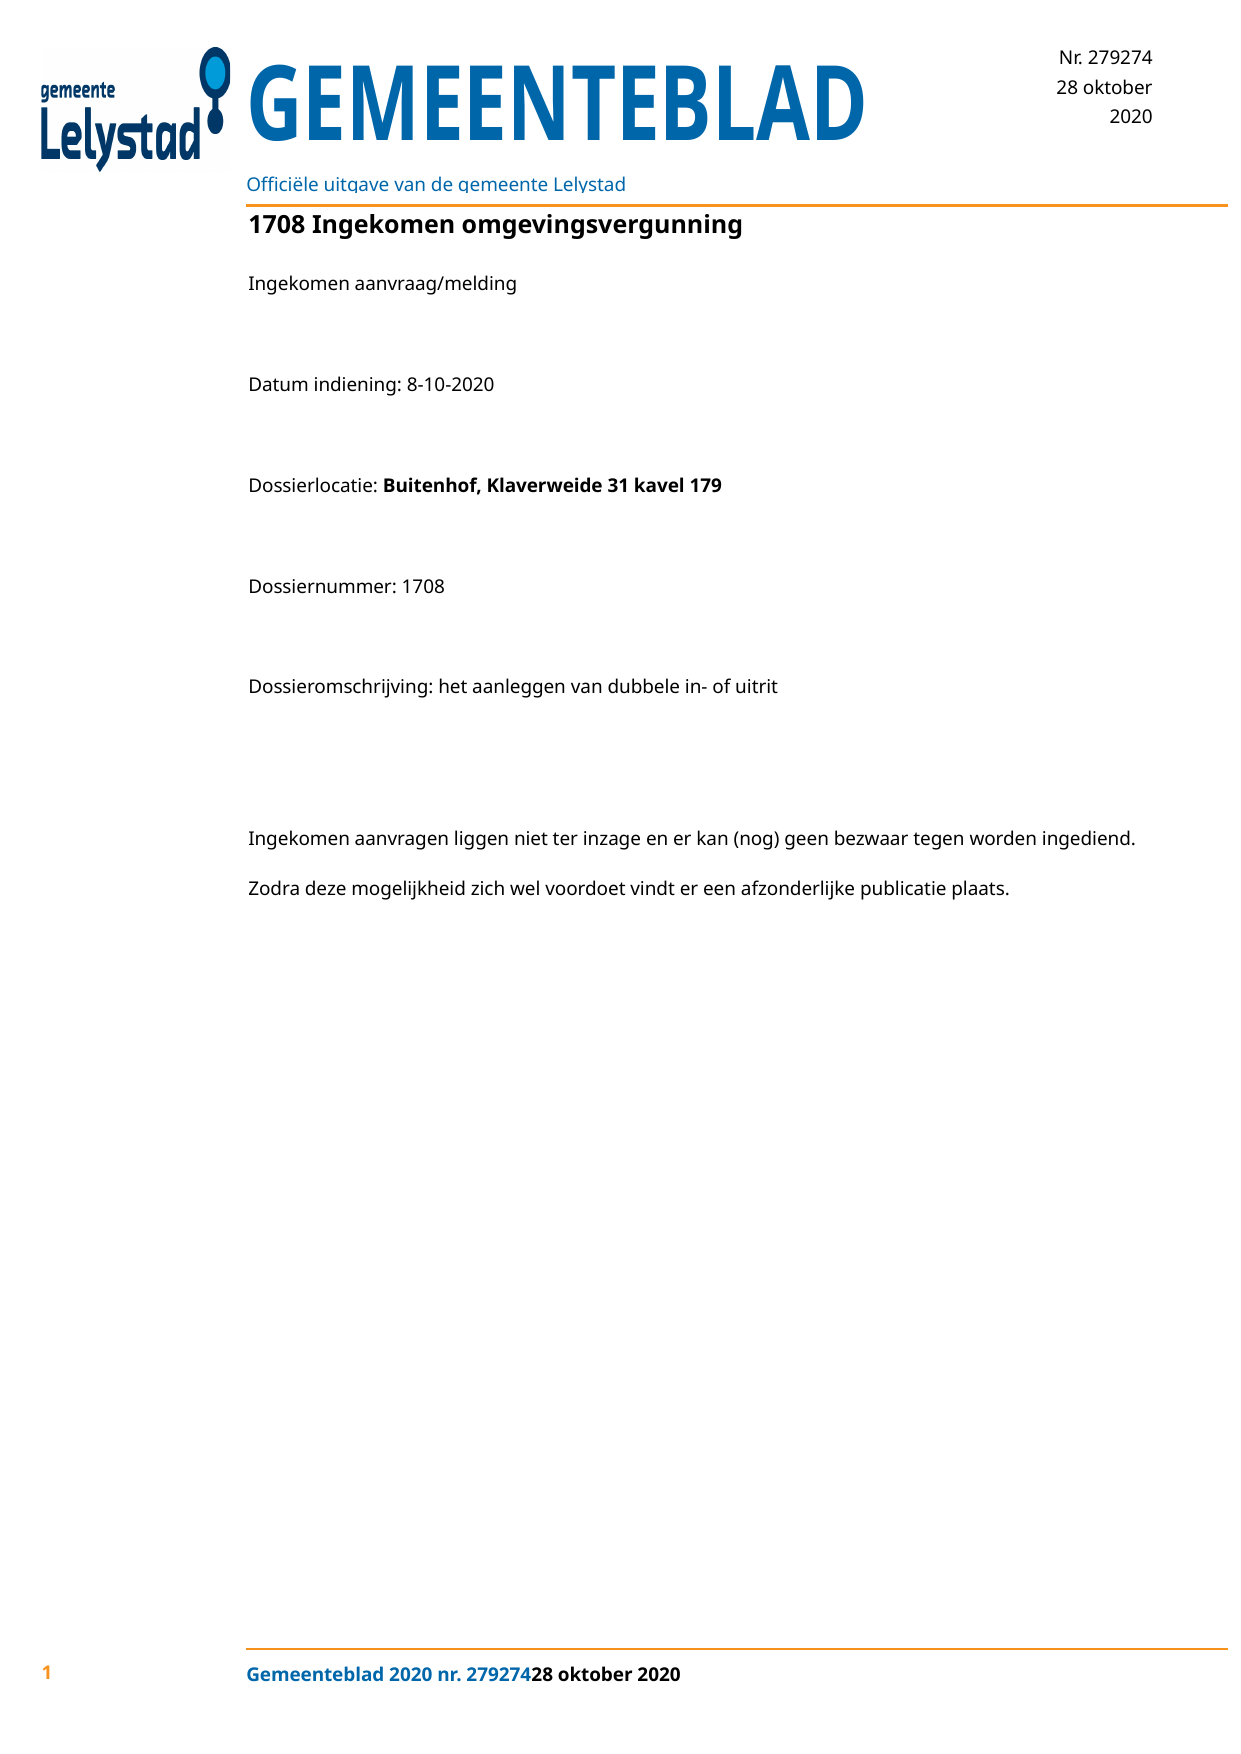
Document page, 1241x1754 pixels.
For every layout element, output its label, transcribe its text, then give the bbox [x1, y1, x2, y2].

text Dossierlocatie: Buitenhof, Klaverweide 31 kavel 179 [248, 472, 1152, 498]
text Zodra deze mogelijkheid zich wel voordoet vindt er een afzonderlijke publicatie plaats. [248, 875, 1152, 901]
text Datum indiening: 8-10-2020 [248, 371, 1152, 397]
text Dossiernummer: 1708 [248, 573, 1152, 598]
text 1708 Ingekomen omgevingsvergunning [248, 207, 1152, 241]
text Ingekomen aanvragen liggen niet ter inzage en er kan (nog) geen bezwaar tegen worden ingediend. [248, 825, 1152, 851]
picture [41, 47, 231, 172]
text Ingekomen aanvraag/melding [248, 270, 1152, 296]
text Dossieromschrijving: het aanleggen van dubbele in- of uitrit [248, 674, 1152, 699]
